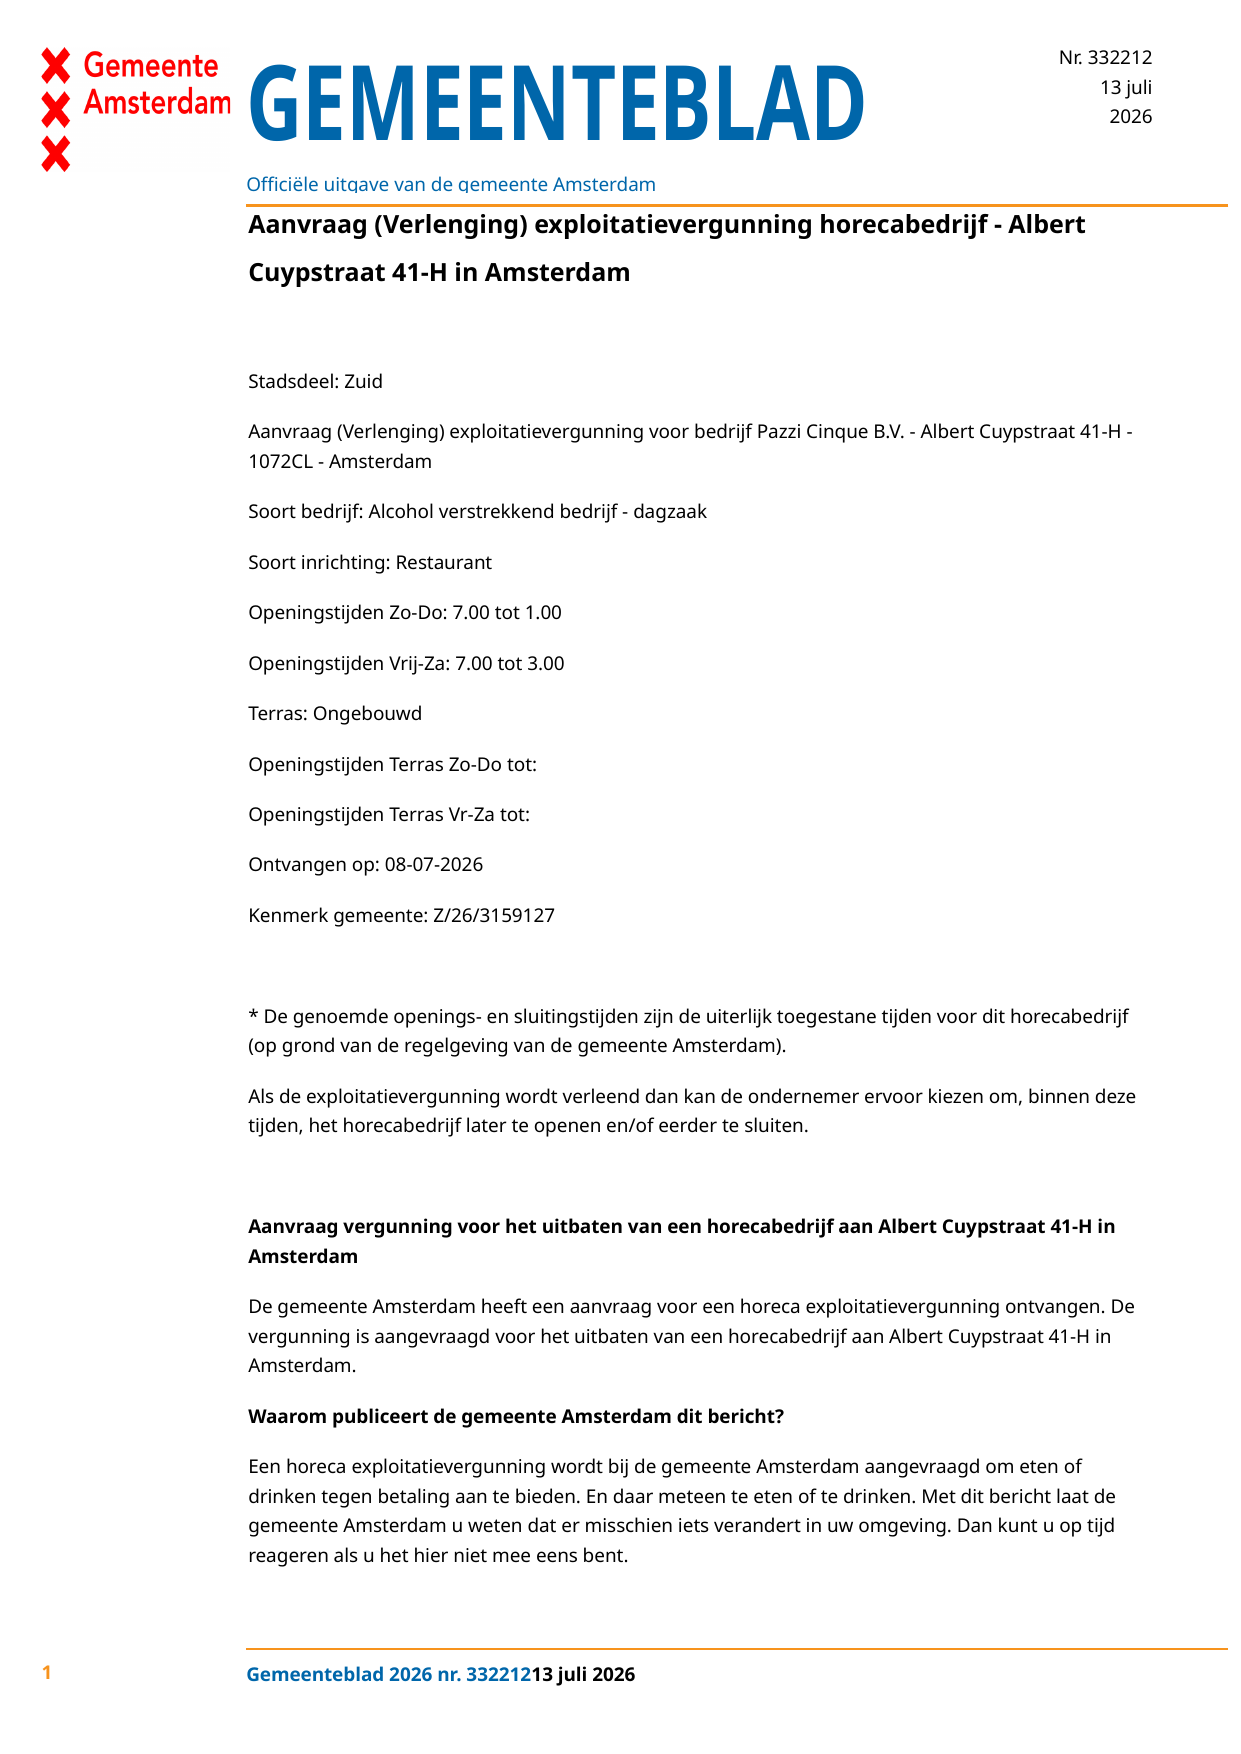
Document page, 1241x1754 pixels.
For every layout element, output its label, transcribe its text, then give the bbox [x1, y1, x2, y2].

text Als de exploitatievergunning wordt verleend dan kan de ondernemer ervoor kiezen om, binnen deze tijden, het horecabedrijf later te openen en/of eerder te sluiten. [248, 1083, 1152, 1138]
text Aanvraag (Verlenging) exploitatievergunning voor bedrijf Pazzi Cinque B.V. - Albert Cuypstraat 41-H - 1072CL - Amsterdam [248, 419, 1152, 474]
text Ontvangen op: 08-07-2026 [248, 852, 1152, 877]
picture [41, 47, 231, 172]
text Openingstijden Terras Zo-Do tot: [248, 751, 1152, 777]
text Openingstijden Zo-Do: 7.00 tot 1.00 [248, 599, 1152, 625]
text Aanvraag (Verlenging) exploitatievergunning horecabedrijf - Albert Cuypstraat 41-H in Amsterdam [248, 207, 1152, 288]
text Terras: Ongebouwd [248, 700, 1152, 726]
text Waarom publiceert de gemeente Amsterdam dit bericht? [248, 1403, 1152, 1429]
text Aanvraag vergunning voor het uitbaten van een horecabedrijf aan Albert Cuypstraat 41-H in Amsterdam [248, 1213, 1152, 1269]
text Stadsdeel: Zuid [248, 368, 1152, 394]
text De gemeente Amsterdam heeft een aanvraag voor een horeca exploitatievergunning ontvangen. De vergunning is aangevraagd voor het uitbaten van een horecabedrijf aan Albert Cuypstraat 41-H in Amsterdam. [248, 1293, 1152, 1378]
text Openingstijden Vrij-Za: 7.00 tot 3.00 [248, 650, 1152, 676]
text Een horeca exploitatievergunning wordt bij de gemeente Amsterdam aangevraagd om eten of drinken tegen betaling aan te bieden. En daar meteen te eten of te drinken. Met dit bericht laat de gemeente Amsterdam u weten dat er misschien iets verandert in uw omgeving. Dan kunt u op tijd reageren als u het hier niet mee eens bent. [248, 1453, 1152, 1568]
text * De genoemde openings- en sluitingstijden zijn de uiterlijk toegestane tijden voor dit horecabedrijf (op grond van de regelgeving van de gemeente Amsterdam). [248, 1003, 1152, 1058]
text Soort bedrijf: Alcohol verstrekkend bedrijf - dagzaak [248, 499, 1152, 524]
text Openingstijden Terras Vr-Za tot: [248, 801, 1152, 827]
text Soort inrichting: Restaurant [248, 549, 1152, 575]
text Kenmerk gemeente: Z/26/3159127 [248, 902, 1152, 928]
